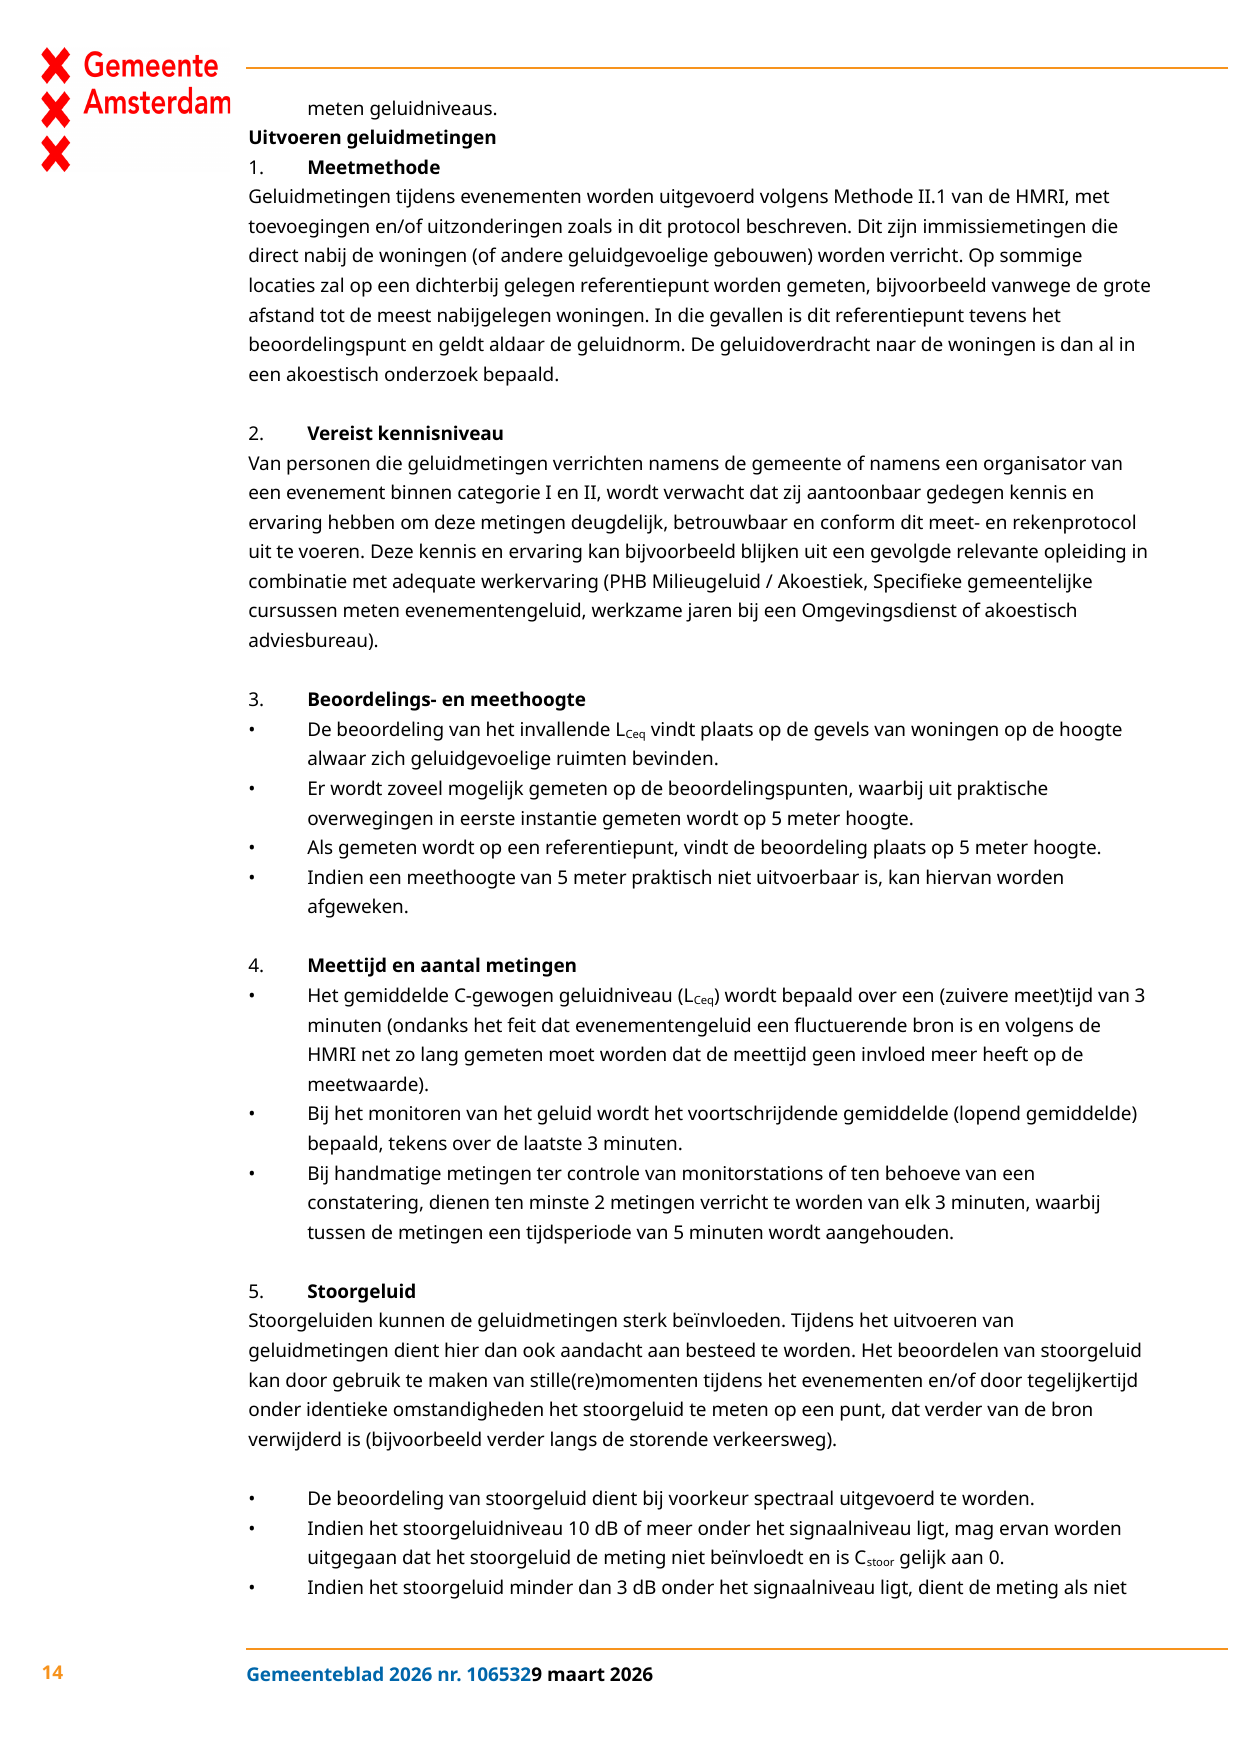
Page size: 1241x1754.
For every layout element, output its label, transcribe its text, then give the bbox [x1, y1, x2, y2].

list meten geluidniveaus. [248, 95, 1152, 121]
list Vereist kennisniveau [248, 420, 1152, 446]
list Het gemiddelde C-gewogen geluidniveau (LCeq) wordt bepaald over een (zuivere meet)tijd van 3 minuten (ondanks het feit dat evenementengeluid een fluctuerende bron is en volgens de HMRI net zo lang gemeten moet worden dat de meettijd geen invloed meer heeft op de meetwaarde). [248, 982, 1152, 1097]
list De beoordeling van het invallende LCeq vindt plaats op de gevels van woningen op de hoogte alwaar zich geluidgevoelige ruimten bevinden. [248, 716, 1152, 771]
text Geluidmetingen tijdens evenementen worden uitgevoerd volgens Methode II.1 van de HMRI, met toevoegingen en/of uitzonderingen zoals in dit protocol beschreven. Dit zijn immissiemetingen die direct nabij de woningen (of andere geluidgevoelige gebouwen) worden verricht. Op sommige locaties zal op een dichterbij gelegen referentiepunt worden gemeten, bijvoorbeeld vanwege de grote afstand tot de meest nabijgelegen woningen. In die gevallen is dit referentiepunt tevens het beoordelingspunt en geldt aldaar de geluidnorm. De geluidoverdracht naar de woningen is dan al in een akoestisch onderzoek bepaald. [248, 183, 1152, 387]
list Er wordt zoveel mogelijk gemeten op de beoordelingspunten, waarbij uit praktische overwegingen in eerste instantie gemeten wordt op 5 meter hoogte. [248, 775, 1152, 831]
list De beoordeling van stoorgeluid dient bij voorkeur spectraal uitgevoerd te worden. [248, 1485, 1152, 1511]
text Van personen die geluidmetingen verrichten namens de gemeente of namens een organisator van een evenement binnen categorie I en II, wordt verwacht dat zij aantoonbaar gedegen kennis en ervaring hebben om deze metingen deugdelijk, betrouwbaar en conform dit meet- en rekenprotocol uit te voeren. Deze kennis en ervaring kan bijvoorbeeld blijken uit een gevolgde relevante opleiding in combinatie met adequate werkervaring (PHB Milieugeluid / Akoestiek, Specifieke gemeentelijke cursussen meten evenementengeluid, werkzame jaren bij een Omgevingsdienst of akoestisch adviesbureau). [248, 450, 1152, 653]
list Stoorgeluid [248, 1278, 1152, 1304]
list Indien het stoorgeluidniveau 10 dB of meer onder het signaalniveau ligt, mag ervan worden uitgegaan dat het stoorgeluid de meting niet beïnvloedt en is Cstoor gelijk aan 0. [248, 1515, 1152, 1570]
list Meetmethode [248, 154, 1152, 180]
list Indien een meethoogte van 5 meter praktisch niet uitvoerbaar is, kan hiervan worden afgeweken. [248, 864, 1152, 919]
list Bij handmatige metingen ter controle van monitorstations of ten behoeve van een constatering, dienen ten minste 2 metingen verricht te worden van elk 3 minuten, waarbij tussen de metingen een tijdsperiode van 5 minuten wordt aangehouden. [248, 1160, 1152, 1245]
text Stoorgeluiden kunnen de geluidmetingen sterk beïnvloeden. Tijdens het uitvoeren van geluidmetingen dient hier dan ook aandacht aan besteed te worden. Het beoordelen van stoorgeluid kan door gebruik te maken van stille(re)momenten tijdens het evenementen en/of door tegelijkertijd onder identieke omstandigheden het stoorgeluid te meten op een punt, dat verder van de bron verwijderd is (bijvoorbeeld verder langs de storende verkeersweg). [248, 1308, 1152, 1452]
list Meettijd en aantal metingen [248, 953, 1152, 978]
list Als gemeten wordt op een referentiepunt, vindt de beoordeling plaats op 5 meter hoogte. [248, 834, 1152, 860]
list Bij het monitoren van het geluid wordt het voortschrijdende gemiddelde (lopend gemiddelde) bepaald, tekens over de laatste 3 minuten. [248, 1101, 1152, 1156]
text Uitvoeren geluidmetingen [248, 124, 1152, 150]
list Indien het stoorgeluid minder dan 3 dB onder het signaalniveau ligt, dient de meting als niet [248, 1574, 1152, 1600]
picture [41, 47, 231, 172]
list Beoordelings- en meethoogte [248, 686, 1152, 712]
